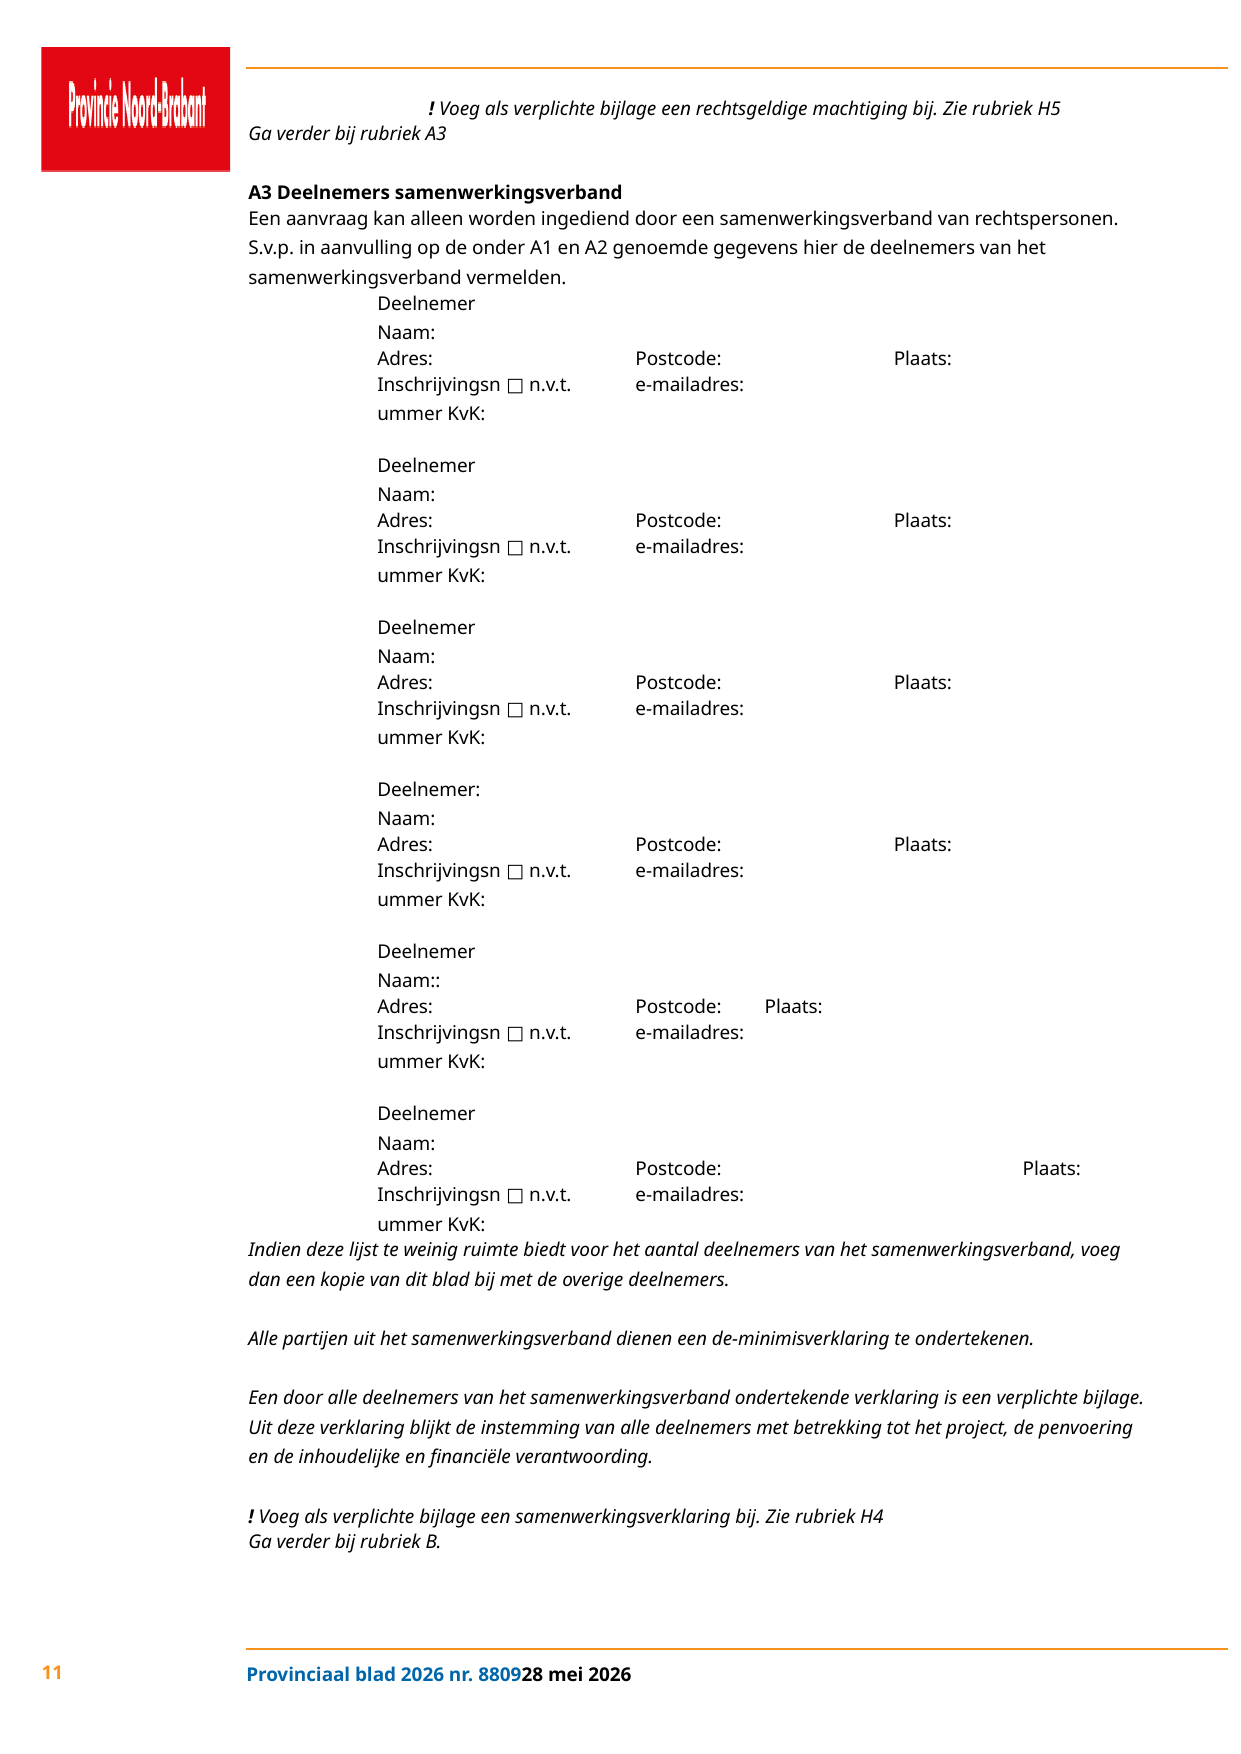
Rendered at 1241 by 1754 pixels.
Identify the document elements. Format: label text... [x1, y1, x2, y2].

table_cell Postcode: [635, 507, 893, 533]
table_cell □ n.v.t. [506, 533, 635, 588]
table_cell Adres: [377, 1156, 506, 1181]
table_cell Inschrijvingsnummer KvK: [377, 695, 506, 750]
table_cell [377, 750, 1152, 776]
table_cell e-mailadres: [635, 857, 1152, 912]
table_cell Postcode: [635, 994, 764, 1019]
table_cell [248, 95, 429, 121]
table_cell [377, 426, 1152, 452]
table_cell □ n.v.t. [506, 1019, 635, 1074]
table_cell Deelnemer Naam: [377, 1100, 506, 1156]
table_cell Inschrijvingsnummer KvK: [377, 371, 506, 426]
table_cell Plaats: [894, 507, 1152, 533]
table_cell e-mailadres: [635, 1181, 1152, 1237]
table_cell Postcode: [635, 1156, 1022, 1181]
table_cell □ n.v.t. [506, 1181, 635, 1237]
table_cell e-mailadres: [635, 533, 1152, 588]
table_cell Postcode: [635, 345, 893, 371]
table_cell Plaats: [894, 345, 1152, 371]
table_cell Deelnemer Naam: [377, 290, 506, 345]
table_cell Deelnemer Naam: [377, 614, 506, 669]
table_cell [506, 938, 1152, 993]
table_cell [506, 1156, 635, 1181]
table_cell Deelnemer: Naam: [377, 776, 506, 831]
table_cell [377, 913, 1152, 938]
table_cell Ga verder bij rubriek B. [248, 1529, 1152, 1554]
table_cell □ n.v.t. [506, 857, 635, 912]
table_cell [248, 290, 377, 1074]
table_cell ! Voeg als verplichte bijlage een rechtsgeldige machtiging bij. Zie rubriek H5 [429, 95, 1152, 121]
table_cell [248, 1100, 377, 1156]
table_cell Inschrijvingsnummer KvK: [377, 1181, 506, 1237]
table_cell [506, 452, 1152, 507]
table_cell [506, 614, 1152, 669]
table_header A3 Deelnemers samenwerkingsverband [248, 179, 1152, 205]
table_cell [248, 1075, 377, 1100]
table_cell Deelnemer Naam:: [377, 938, 506, 993]
table_cell Deelnemer Naam: [377, 452, 506, 507]
table_cell [506, 831, 635, 857]
table_cell Ga verder bij rubriek A3 [248, 121, 1152, 146]
table_cell [248, 1156, 377, 1181]
table_cell [506, 776, 1152, 831]
table_cell Adres: [377, 345, 506, 371]
picture [41, 47, 231, 172]
table_cell [248, 1181, 377, 1237]
table_cell [506, 345, 635, 371]
table_cell [506, 290, 1152, 345]
table_cell Indien deze lijst te weinig ruimte biedt voor het aantal deelnemers van het samenwerkingsverband, voeg dan een kopie van dit blad bij met de overige deelnemers. Alle partijen uit het samenwerkingsverband dienen een de-minimisverklaring te ondertekenen. Een door alle deelnemers van het samenwerkingsverband ondertekende verklaring is een verplichte bijlage. Uit deze verklaring blijkt de instemming van alle deelnemers met betrekking tot het project, de penvoering en de inhoudelijke en financiële verantwoording. ! Voeg als verplichte bijlage een samenwerkingsverklaring bij. Zie rubriek H4 [248, 1237, 1152, 1528]
table_cell Inschrijvingsnummer KvK: [377, 857, 506, 912]
table_cell Inschrijvingsnummer KvK: [377, 1019, 506, 1074]
table_cell e-mailadres: [635, 371, 1152, 426]
table_cell Adres: [377, 507, 506, 533]
table_cell [506, 994, 635, 1019]
table_cell [506, 669, 635, 695]
table_cell Adres: [377, 994, 506, 1019]
table_cell [506, 1100, 635, 1156]
table_cell Adres: [377, 831, 506, 857]
table_cell e-mailadres: [635, 695, 1152, 750]
table_cell Plaats: [764, 994, 1152, 1019]
table_cell [377, 1075, 1152, 1100]
table_cell e-mailadres: [635, 1019, 1152, 1074]
table_cell □ n.v.t. [506, 371, 635, 426]
table_cell [506, 507, 635, 533]
table_cell Postcode: [635, 669, 893, 695]
table_cell [377, 588, 1152, 614]
table_cell Plaats: [1023, 1156, 1152, 1181]
table_cell Een aanvraag kan alleen worden ingediend door een samenwerkingsverband van rechtspersonen. S.v.p. in aanvulling op de onder A1 en A2 genoemde gegevens hier de deelnemers van het samenwerkingsverband vermelden. [248, 205, 1152, 290]
table_cell □ n.v.t. [506, 695, 635, 750]
table_cell Plaats: [894, 831, 1152, 857]
table_cell Adres: [377, 669, 506, 695]
table_cell Plaats: [894, 669, 1152, 695]
table_cell [635, 1100, 1152, 1156]
table_cell Inschrijvingsnummer KvK: [377, 533, 506, 588]
table_cell Postcode: [635, 831, 893, 857]
